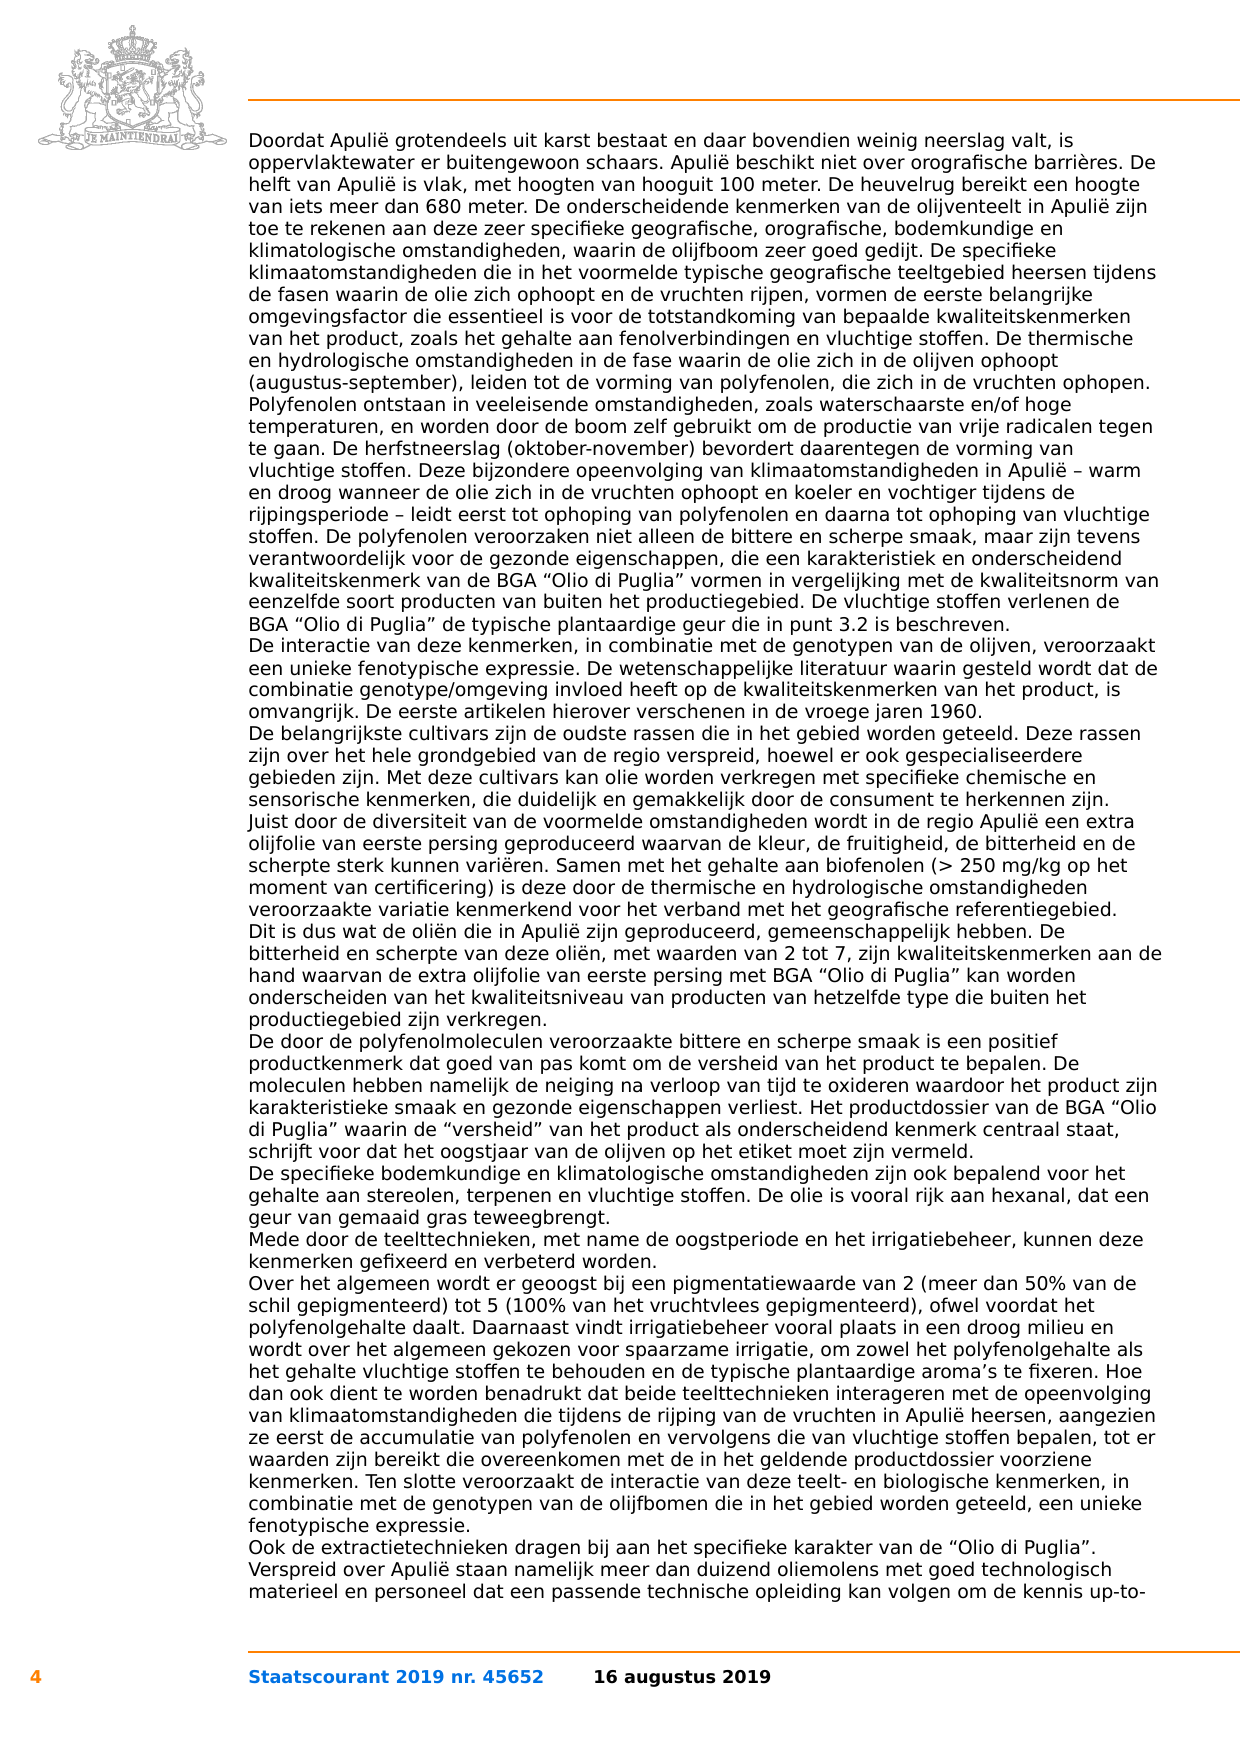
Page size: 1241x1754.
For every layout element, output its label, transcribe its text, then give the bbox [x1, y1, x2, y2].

text De specifieke bodemkundige en klimatologische omstandigheden zijn ook bepalend voor het gehalte aan stereolen, terpenen en vluchtige stoffen. De olie is vooral rijk aan hexanal, dat een geur van gemaaid gras teweegbrengt. [248, 1163, 1163, 1229]
text Mede door de teelttechnieken, met name de oogstperiode en het irrigatiebeheer, kunnen deze kenmerken gefixeerd en verbeterd worden. [248, 1229, 1163, 1273]
text Juist door de diversiteit van de voormelde omstandigheden wordt in de regio Apulië een extra olijfolie van eerste persing geproduceerd waarvan de kleur, de fruitigheid, de bitterheid en de scherpte sterk kunnen variëren. Samen met het gehalte aan biofenolen (> 250 mg/kg op het moment van certificering) is deze door de thermische en hydrologische omstandigheden veroorzaakte variatie kenmerkend voor het verband met het geografische referentiegebied. [248, 811, 1163, 921]
text Over het algemeen wordt er geoogst bij een pigmentatiewaarde van 2 (meer dan 50% van de schil gepigmenteerd) tot 5 (100% van het vruchtvlees gepigmenteerd), ofwel voordat het polyfenolgehalte daalt. Daarnaast vindt irrigatiebeheer vooral plaats in een droog milieu en wordt over het algemeen gekozen voor spaarzame irrigatie, om zowel het polyfenolgehalte als het gehalte vluchtige stoffen te behouden en de typische plantaardige aroma’s te fixeren. Hoe dan ook dient te worden benadrukt dat beide teelttechnieken interageren met de opeenvolging van klimaatomstandigheden die tijdens de rijping van de vruchten in Apulië heersen, aangezien ze eerst de accumulatie van polyfenolen en vervolgens die van vluchtige stoffen bepalen, tot er waarden zijn bereikt die overeenkomen met de in het geldende productdossier voorziene kenmerken. Ten slotte veroorzaakt de interactie van deze teelt- en biologische kenmerken, in combinatie met de genotypen van de olijfbomen die in het gebied worden geteeld, een unieke fenotypische expressie. [248, 1273, 1163, 1537]
text De interactie van deze kenmerken, in combinatie met de genotypen van de olijven, veroorzaakt een unieke fenotypische expressie. De wetenschappelijke literatuur waarin gesteld wordt dat de combinatie genotype/omgeving invloed heeft op de kwaliteitskenmerken van het product, is omvangrijk. De eerste artikelen hierover verschenen in de vroege jaren 1960. [248, 635, 1163, 723]
text Doordat Apulië grotendeels uit karst bestaat en daar bovendien weinig neerslag valt, is oppervlaktewater er buitengewoon schaars. Apulië beschikt niet over orografische barrières. De helft van Apulië is vlak, met hoogten van hooguit 100 meter. De heuvelrug bereikt een hoogte van iets meer dan 680 meter. De onderscheidende kenmerken van de olijventeelt in Apulië zijn toe te rekenen aan deze zeer specifieke geografische, orografische, bodemkundige en klimatologische omstandigheden, waarin de olijfboom zeer goed gedijt. De specifieke klimaatomstandigheden die in het voormelde typische geografische teeltgebied heersen tijdens de fasen waarin de olie zich ophoopt en de vruchten rijpen, vormen de eerste belangrijke omgevingsfactor die essentieel is voor de totstandkoming van bepaalde kwaliteitskenmerken van het product, zoals het gehalte aan fenolverbindingen en vluchtige stoffen. De thermische en hydrologische omstandigheden in de fase waarin de olie zich in de olijven ophoopt (augustus-september), leiden tot de vorming van polyfenolen, die zich in de vruchten ophopen. Polyfenolen ontstaan in veeleisende omstandigheden, zoals waterschaarste en/of hoge temperaturen, en worden door de boom zelf gebruikt om de productie van vrije radicalen tegen te gaan. De herfstneerslag (oktober-november) bevordert daarentegen de vorming van vluchtige stoffen. Deze bijzondere opeenvolging van klimaatomstandigheden in Apulië – warm en droog wanneer de olie zich in de vruchten ophoopt en koeler en vochtiger tijdens de rijpingsperiode – leidt eerst tot ophoping van polyfenolen en daarna tot ophoping van vluchtige stoffen. De polyfenolen veroorzaken niet alleen de bittere en scherpe smaak, maar zijn tevens verantwoordelijk voor de gezonde eigenschappen, die een karakteristiek en onderscheidend kwaliteitskenmerk van de BGA “Olio di Puglia” vormen in vergelijking met de kwaliteitsnorm van eenzelfde soort producten van buiten het productiegebied. De vluchtige stoffen verlenen de BGA “Olio di Puglia” de typische plantaardige geur die in punt 3.2 is beschreven. [248, 130, 1163, 635]
text Ook de extractietechnieken dragen bij aan het specifieke karakter van de “Olio di Puglia”. Verspreid over Apulië staan namelijk meer dan duizend oliemolens met goed technologisch materieel en personeel dat een passende technische opleiding kan volgen om de kennis up-to- [248, 1537, 1163, 1602]
picture [38, 25, 227, 150]
text Dit is dus wat de oliën die in Apulië zijn geproduceerd, gemeenschappelijk hebben. De bitterheid en scherpte van deze oliën, met waarden van 2 tot 7, zijn kwaliteitskenmerken aan de hand waarvan de extra olijfolie van eerste persing met BGA “Olio di Puglia” kan worden onderscheiden van het kwaliteitsniveau van producten van hetzelfde type die buiten het productiegebied zijn verkregen. [248, 921, 1163, 1031]
text De belangrijkste cultivars zijn de oudste rassen die in het gebied worden geteeld. Deze rassen zijn over het hele grondgebied van de regio verspreid, hoewel er ook gespecialiseerdere gebieden zijn. Met deze cultivars kan olie worden verkregen met specifieke chemische en sensorische kenmerken, die duidelijk en gemakkelijk door de consument te herkennen zijn. [248, 723, 1163, 811]
text De door de polyfenolmoleculen veroorzaakte bittere en scherpe smaak is een positief productkenmerk dat goed van pas komt om de versheid van het product te bepalen. De moleculen hebben namelijk de neiging na verloop van tijd te oxideren waardoor het product zijn karakteristieke smaak en gezonde eigenschappen verliest. Het productdossier van de BGA “Olio di Puglia” waarin de “versheid” van het product als onderscheidend kenmerk centraal staat, schrijft voor dat het oogstjaar van de olijven op het etiket moet zijn vermeld. [248, 1031, 1163, 1163]
